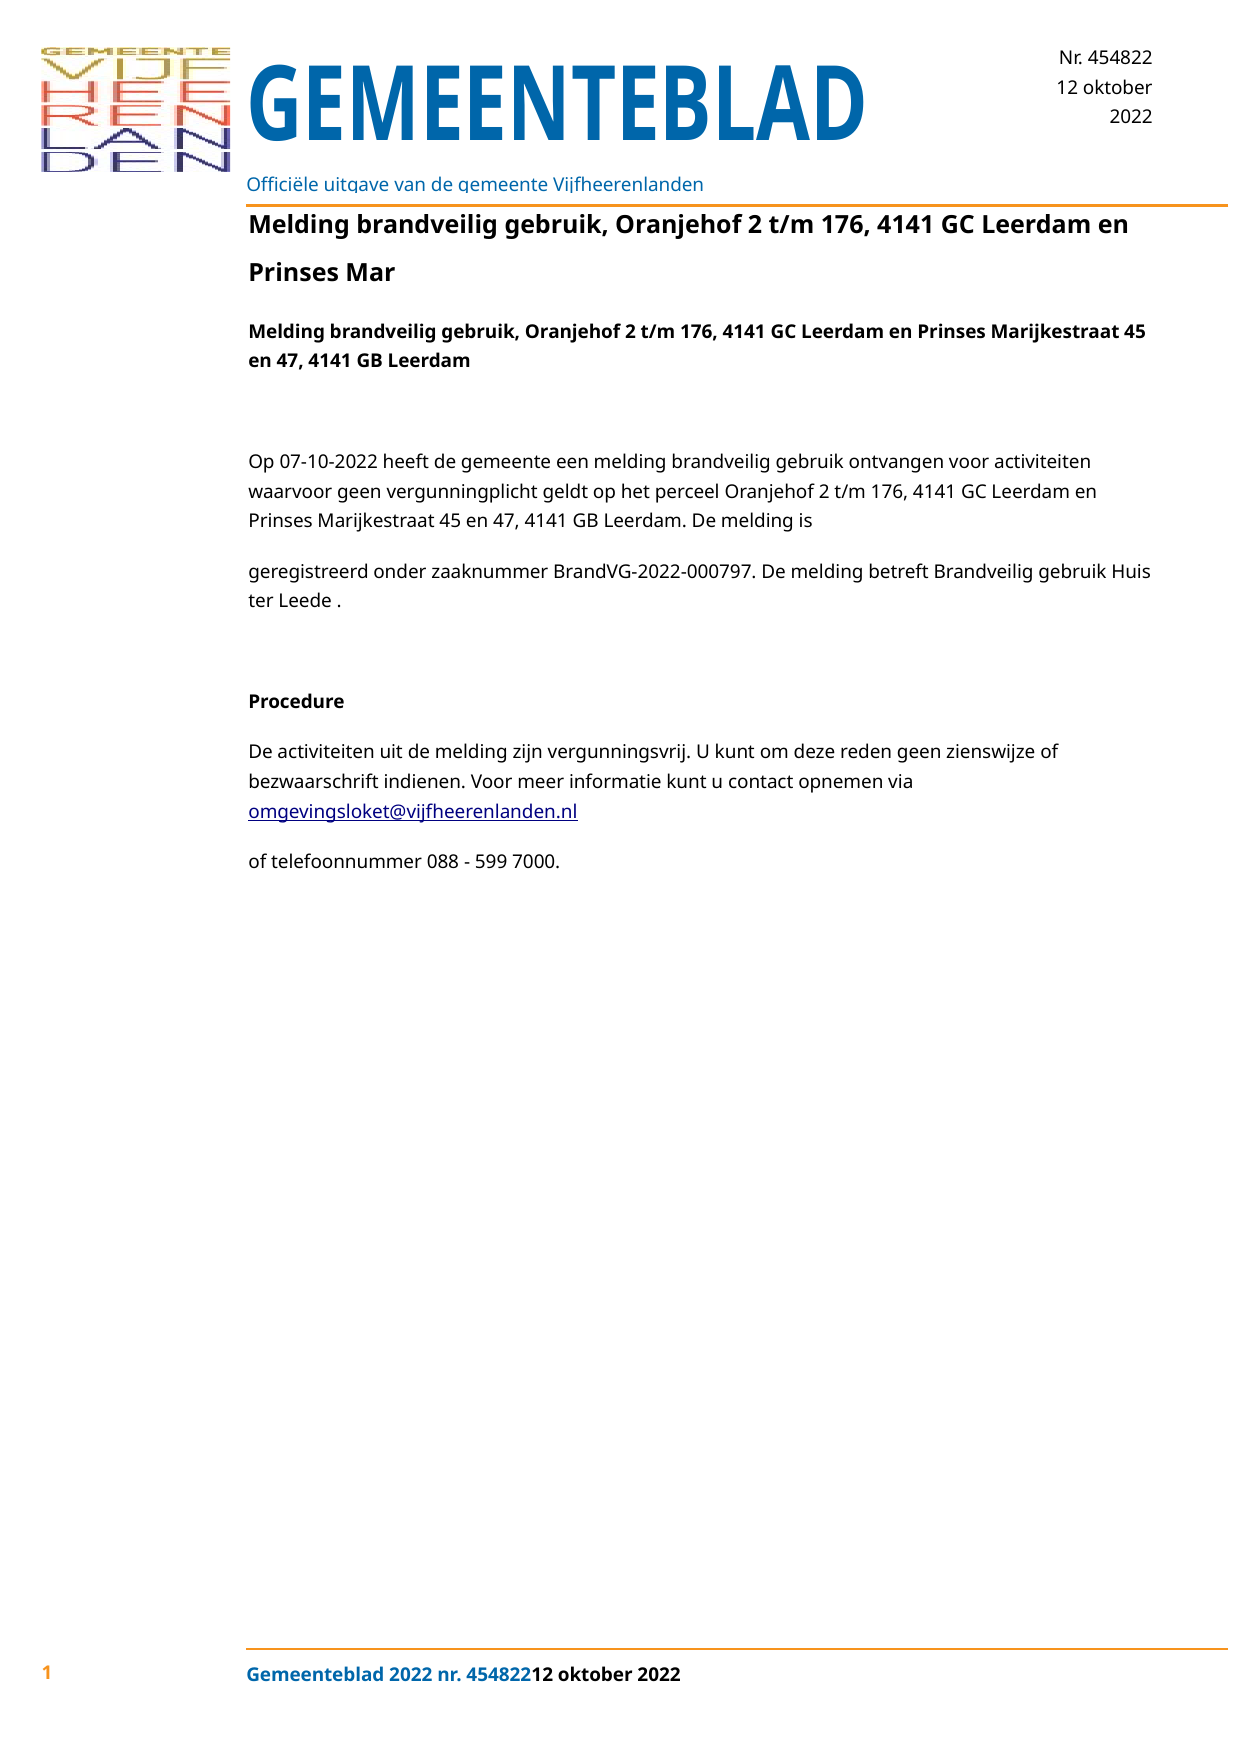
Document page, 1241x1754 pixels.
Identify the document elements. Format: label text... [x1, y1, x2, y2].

text geregistreerd onder zaaknummer BrandVG-2022-000797. De melding betreft Brandveilig gebruik Huis ter Leede . [248, 558, 1152, 613]
text of telefoonnummer 088 - 599 7000. [248, 848, 1152, 874]
text Melding brandveilig gebruik, Oranjehof 2 t/m 176, 4141 GC Leerdam en Prinses Mar [248, 207, 1152, 288]
text Melding brandveilig gebruik, Oranjehof 2 t/m 176, 4141 GC Leerdam en Prinses Marijkestraat 45 en 47, 4141 GB Leerdam [248, 318, 1152, 373]
text Op 07-10-2022 heeft de gemeente een melding brandveilig gebruik ontvangen voor activiteiten waarvoor geen vergunningplicht geldt op het perceel Oranjehof 2 t/m 176, 4141 GC Leerdam en Prinses Marijkestraat 45 en 47, 4141 GB Leerdam. De melding is [248, 448, 1152, 533]
text Procedure [248, 688, 1152, 714]
text De activiteiten uit de melding zijn vergunningsvrij. U kunt om deze reden geen zienswijze of bezwaarschrift indienen. Voor meer informatie kunt u contact opnemen via omgevingsloket@vijfheerenlanden.nl [248, 739, 1152, 824]
picture [41, 47, 231, 172]
